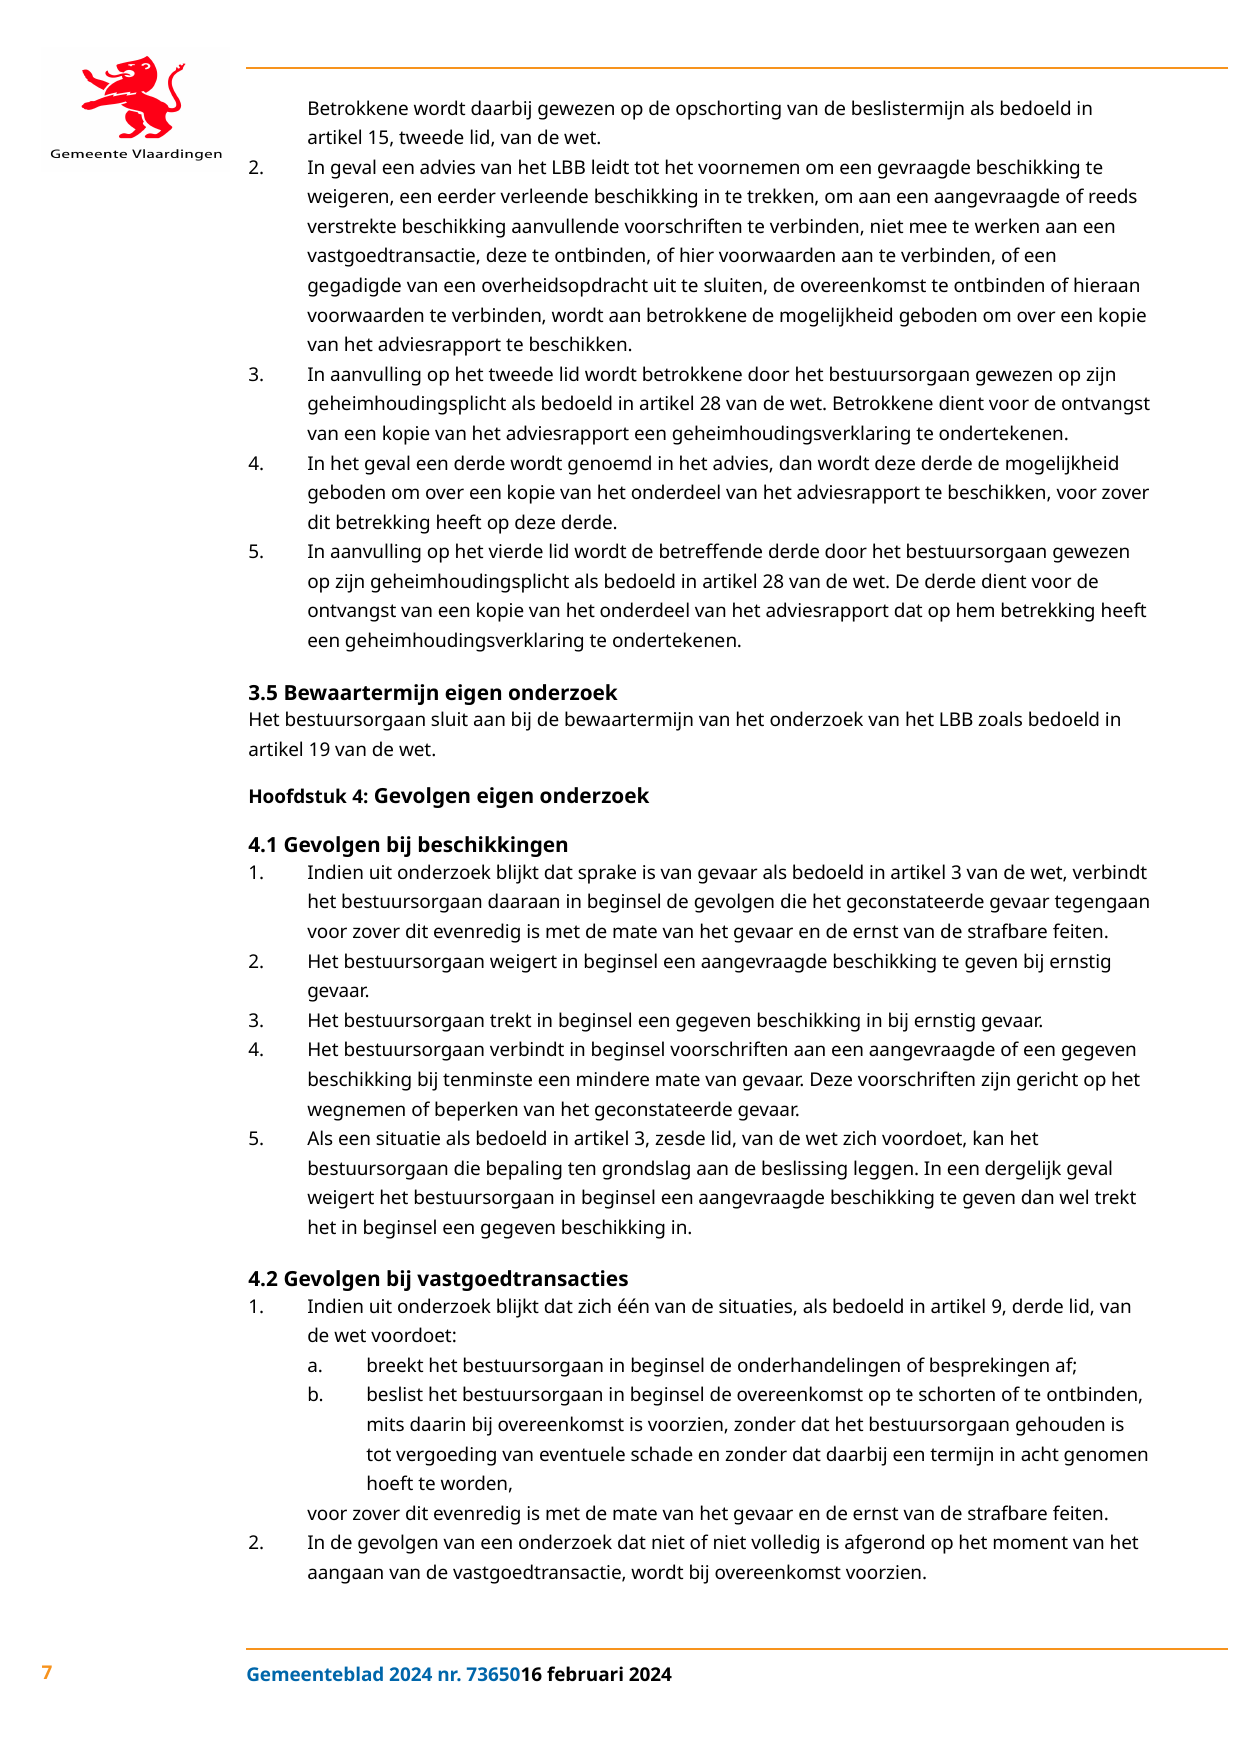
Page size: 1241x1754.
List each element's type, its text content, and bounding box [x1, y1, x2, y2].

text 3.5 Bewaartermijn eigen onderzoek [248, 678, 1152, 706]
list Het bestuursorgaan verbindt in beginsel voorschriften aan een aangevraagde of een gegeven beschikking bij tenminste een mindere mate van gevaar. Deze voorschriften zijn gericht op het wegnemen of beperken van het geconstateerde gevaar. [248, 1037, 1152, 1121]
list breekt het bestuursorgaan in beginsel de onderhandelingen of besprekingen af; [307, 1352, 1152, 1378]
text Het bestuursorgaan sluit aan bij de bewaartermijn van het onderzoek van het LBB zoals bedoeld in artikel 19 van de wet. [248, 706, 1152, 761]
text Hoofdstuk 4: Gevolgen eigen onderzoek [248, 781, 1152, 810]
list Indien uit onderzoek blijkt dat sprake is van gevaar als bedoeld in artikel 3 van de wet, verbindt het bestuursorgaan daaraan in beginsel de gevolgen die het geconstateerde gevaar tegengaan voor zover dit evenredig is met de mate van het gevaar en de ernst van de strafbare feiten. [248, 859, 1152, 944]
list Indien uit onderzoek blijkt dat zich één van de situaties, als bedoeld in artikel 9, derde lid, van de wet voordoet: [248, 1293, 1152, 1348]
list Betrokkene wordt daarbij gewezen op de opschorting van de beslistermijn als bedoeld in artikel 15, tweede lid, van de wet. [248, 95, 1152, 150]
list In aanvulling op het tweede lid wordt betrokkene door het bestuursorgaan gewezen op zijn geheimhoudingsplicht als bedoeld in artikel 28 van de wet. Betrokkene dient voor de ontvangst van een kopie van het adviesrapport een geheimhoudingsverklaring te ondertekenen. [248, 361, 1152, 446]
list In het geval een derde wordt genoemd in het advies, dan wordt deze derde de mogelijkheid geboden om over een kopie van het onderdeel van het adviesrapport te beschikken, voor zover dit betrekking heeft op deze derde. [248, 450, 1152, 535]
list In geval een advies van het LBB leidt tot het voornemen om een gevraagde beschikking te weigeren, een eerder verleende beschikking in te trekken, om aan een aangevraagde of reeds verstrekte beschikking aanvullende voorschriften te verbinden, niet mee te werken aan een vastgoedtransactie, deze te ontbinden, of hier voorwaarden aan te verbinden, of een gegadigde van een overheidsopdracht uit te sluiten, de overeenkomst te ontbinden of hieraan voorwaarden te verbinden, wordt aan betrokkene de mogelijkheid geboden om over een kopie van het adviesrapport te beschikken. [248, 154, 1152, 357]
list Het bestuursorgaan weigert in beginsel een aangevraagde beschikking te geven bij ernstig gevaar. [248, 948, 1152, 1003]
list beslist het bestuursorgaan in beginsel de overeenkomst op te schorten of te ontbinden, mits daarin bij overeenkomst is voorzien, zonder dat het bestuursorgaan gehouden is tot vergoeding van eventuele schade en zonder dat daarbij een termijn in acht genomen hoeft te worden, [307, 1382, 1152, 1496]
list voor zover dit evenredig is met de mate van het gevaar en de ernst van de strafbare feiten. [248, 1500, 1152, 1526]
list In de gevolgen van een onderzoek dat niet of niet volledig is afgerond op het moment van het aangaan van de vastgoedtransactie, wordt bij overeenkomst voorzien. [248, 1529, 1152, 1585]
text 4.2 Gevolgen bij vastgoedtransacties [248, 1264, 1152, 1293]
list In aanvulling op het vierde lid wordt de betreffende derde door het bestuursorgaan gewezen op zijn geheimhoudingsplicht als bedoeld in artikel 28 van de wet. De derde dient voor de ontvangst van een kopie van het onderdeel van het adviesrapport dat op hem betrekking heeft een geheimhoudingsverklaring te ondertekenen. [248, 538, 1152, 653]
text 4.1 Gevolgen bij beschikkingen [248, 831, 1152, 859]
picture [41, 47, 231, 172]
list Het bestuursorgaan trekt in beginsel een gegeven beschikking in bij ernstig gevaar. [248, 1007, 1152, 1033]
list Als een situatie als bedoeld in artikel 3, zesde lid, van de wet zich voordoet, kan het bestuursorgaan die bepaling ten grondslag aan de beslissing leggen. In een dergelijk geval weigert het bestuursorgaan in beginsel een aangevraagde beschikking te geven dan wel trekt het in beginsel een gegeven beschikking in. [248, 1125, 1152, 1240]
